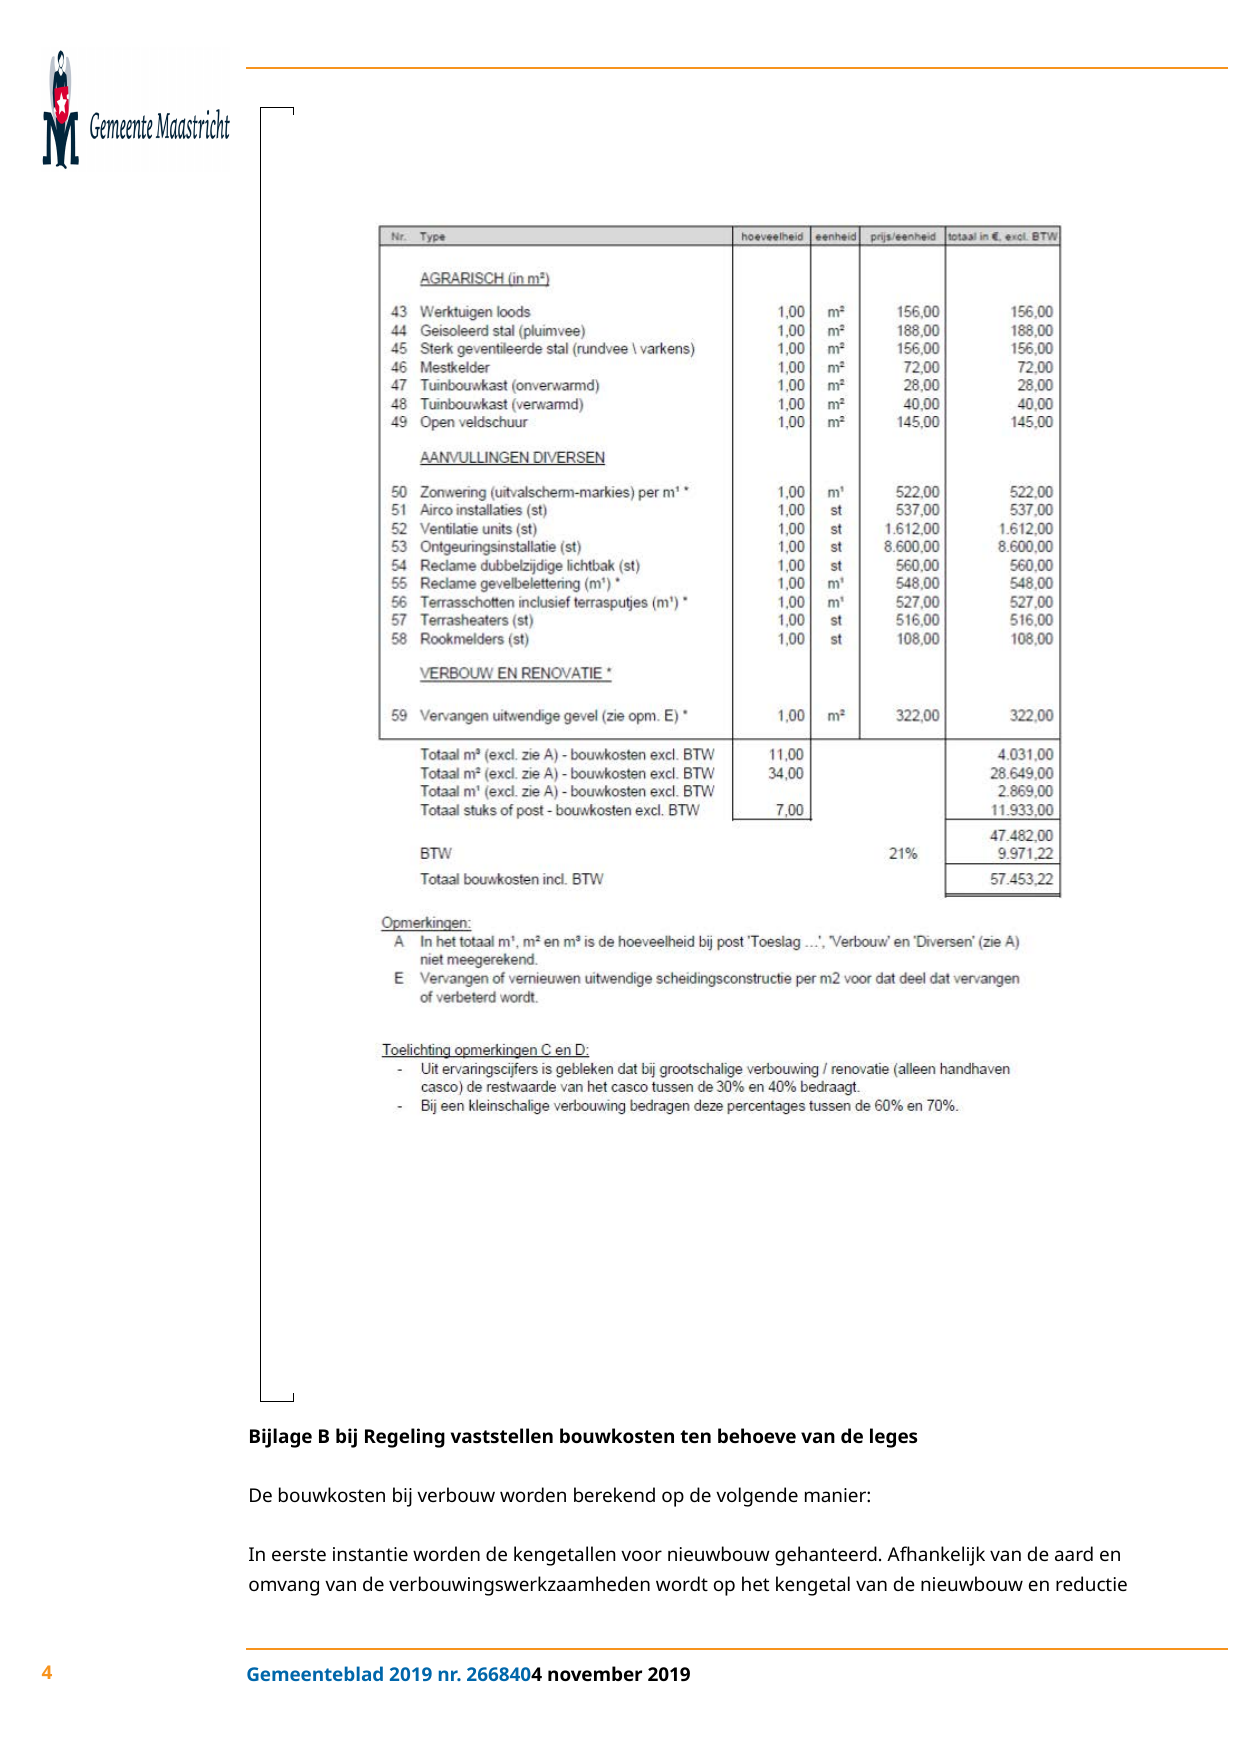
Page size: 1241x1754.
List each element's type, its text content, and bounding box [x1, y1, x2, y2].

text De bouwkosten bij verbouw worden berekend op de volgende manier: [248, 1482, 1152, 1508]
text Bijlage B bij Regeling vaststellen bouwkosten ten behoeve van de leges [248, 1423, 1152, 1448]
picture [41, 47, 231, 172]
text In eerste instantie worden de kengetallen voor nieuwbouw gehanteerd. Afhankelijk van de aard en omvang van de verbouwingswerkzaamheden wordt op het kengetal van de nieuwbouw en reductie [248, 1541, 1152, 1596]
picture [268, 115, 1173, 1393]
